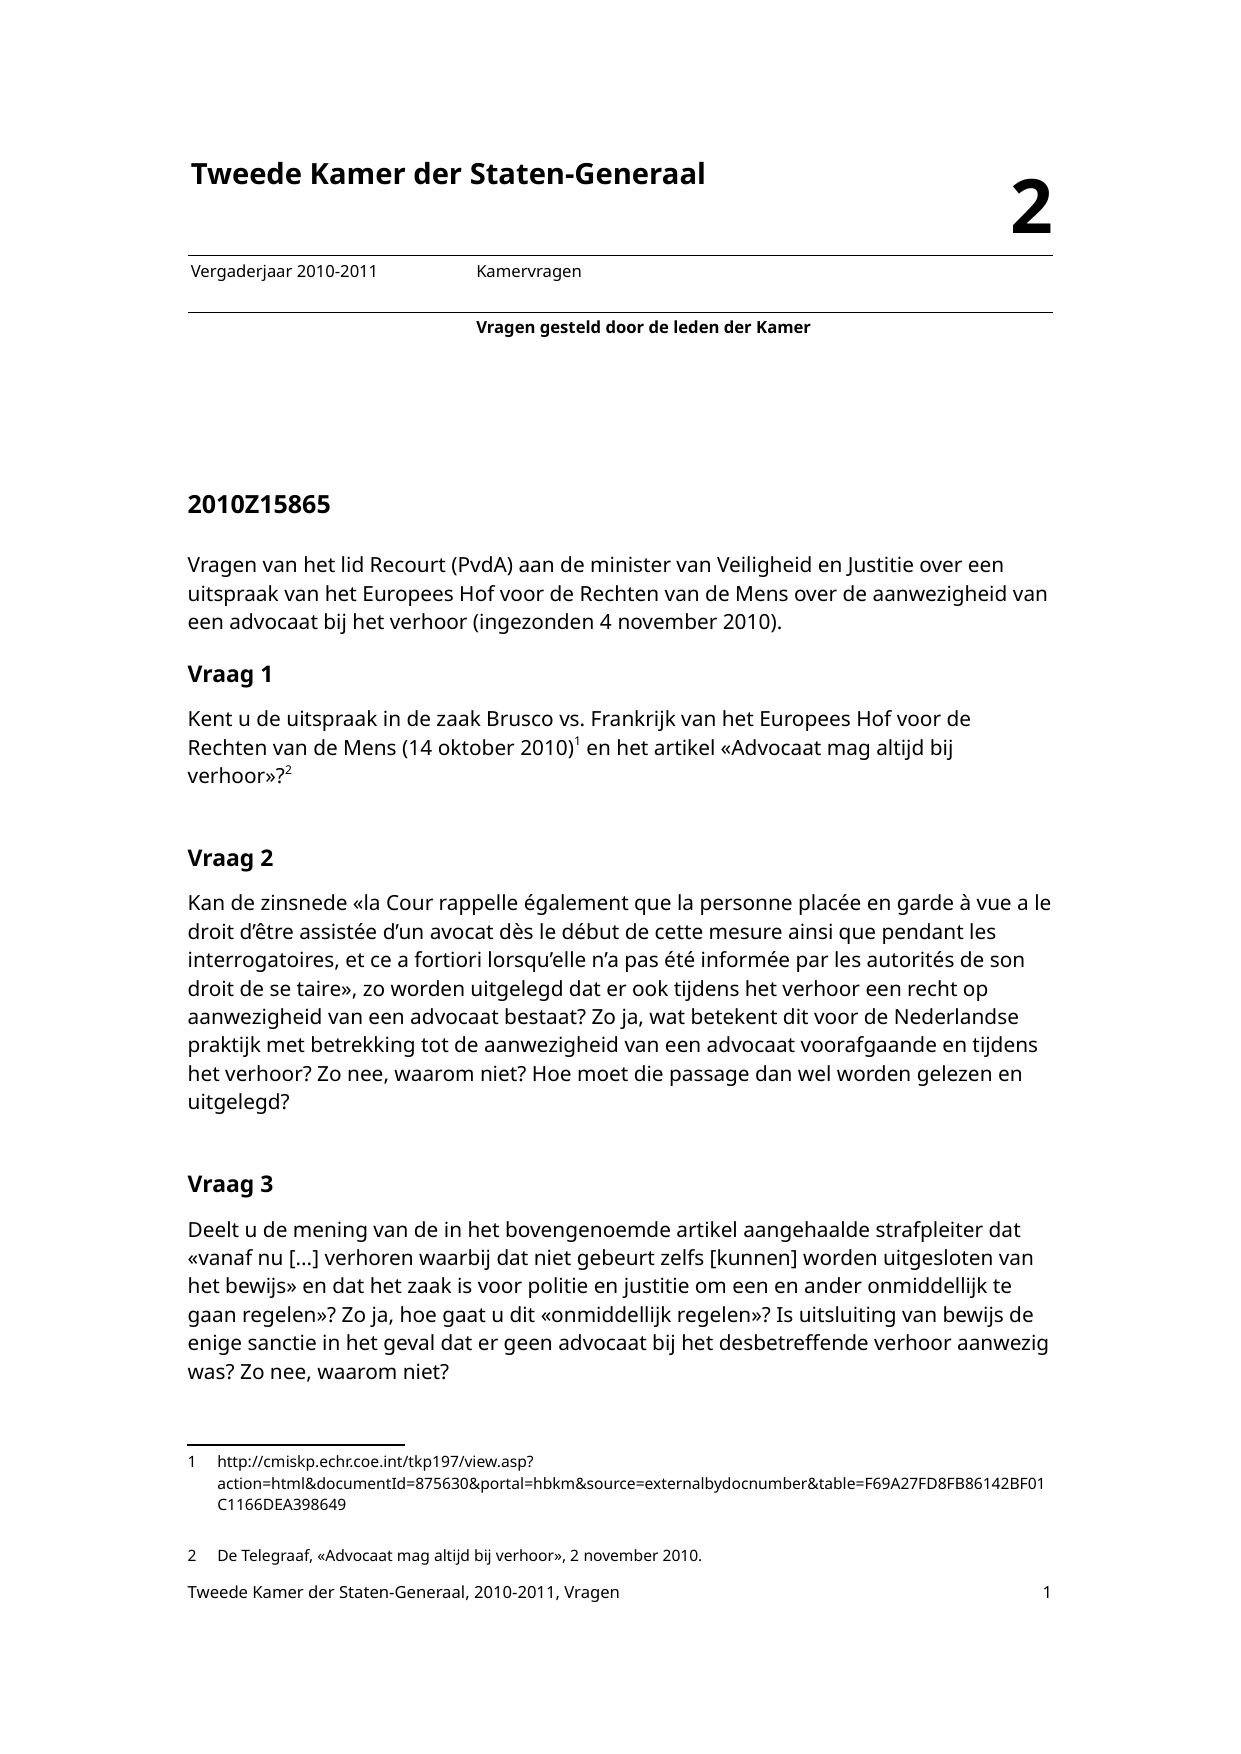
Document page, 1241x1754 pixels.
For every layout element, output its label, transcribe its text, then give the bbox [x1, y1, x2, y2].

table_header 2 [880, 150, 1053, 255]
subtitle Vraag 2 [187, 842, 1053, 873]
subtitle Vraag 3 [187, 1168, 1053, 1200]
text Deelt u de mening van de in het bovengenoemde artikel aangehaalde strafpleiter dat «vanaf nu [...] verhoren waarbij dat niet gebeurt zelfs [kunnen] worden uitgesloten van het bewijs» en dat het zaak is voor politie en justitie om een en ander onmiddellijk te gaan regelen»? Zo ja, hoe gaat u dit «onmiddellijk regelen»? Is uitsluiting van bewijs de enige sanctie in het geval dat er geen advocaat bij het desbetreffende verhoor aanwezig was? Zo nee, waarom niet? [187, 1215, 1053, 1385]
text Vragen van het lid Recourt (PvdA) aan de minister van Veiligheid en Justitie over een uitspraak van het Europees Hof voor de Rechten van de Mens over de aanwezigheid van een advocaat bij het verhoor (ingezonden 4 november 2010). [187, 550, 1053, 636]
text 2010Z15865 [187, 487, 1053, 521]
table_cell Kamervragen [473, 256, 1053, 312]
text http://cmiskp.echr.coe.int/tkp197/view.asp?action=html&documentId=875630&portal=hbkm&source=externalbydocnumber&table=F69A27FD8FB86142BF01C1166DEA398649 [187, 1422, 1053, 1508]
subtitle Vraag 1 [187, 658, 1053, 689]
table_cell [188, 313, 473, 339]
text Kan de zinsnede «la Cour rappelle également que la personne placée en garde à vue a le droit d’être assistée d’un avocat dès le début de cette mesure ainsi que pendant les interrogatoires, et ce a fortiori lorsqu’elle n’a pas été informée par les autorités de son droit de se taire», zo worden uitgelegd dat er ook tijdens het verhoor een recht op aanwezigheid van een advocaat bestaat? Zo ja, wat betekent dit voor de Nederlandse praktijk met betrekking tot de aanwezigheid van een advocaat voorafgaande en tijdens het verhoor? Zo nee, waarom niet? Hoe moet die passage dan wel worden gelezen en uitgelegd? [187, 888, 1053, 1116]
table_cell Vragen gesteld door de leden der Kamer [473, 313, 1053, 339]
text Kent u de uitspraak in de zaak Brusco vs. Frankrijk van het Europees Hof voor de Rechten van de Mens (14 oktober 2010) en het artikel «Advocaat mag altijd bij verhoor»? [187, 704, 1053, 790]
table_cell Vergaderjaar 2010-2011 [188, 256, 473, 312]
table_header Tweede Kamer der Staten-Generaal [188, 150, 879, 255]
text De Telegraaf, «Advocaat mag altijd bij verhoor», 2 november 2010. [187, 1538, 1053, 1566]
